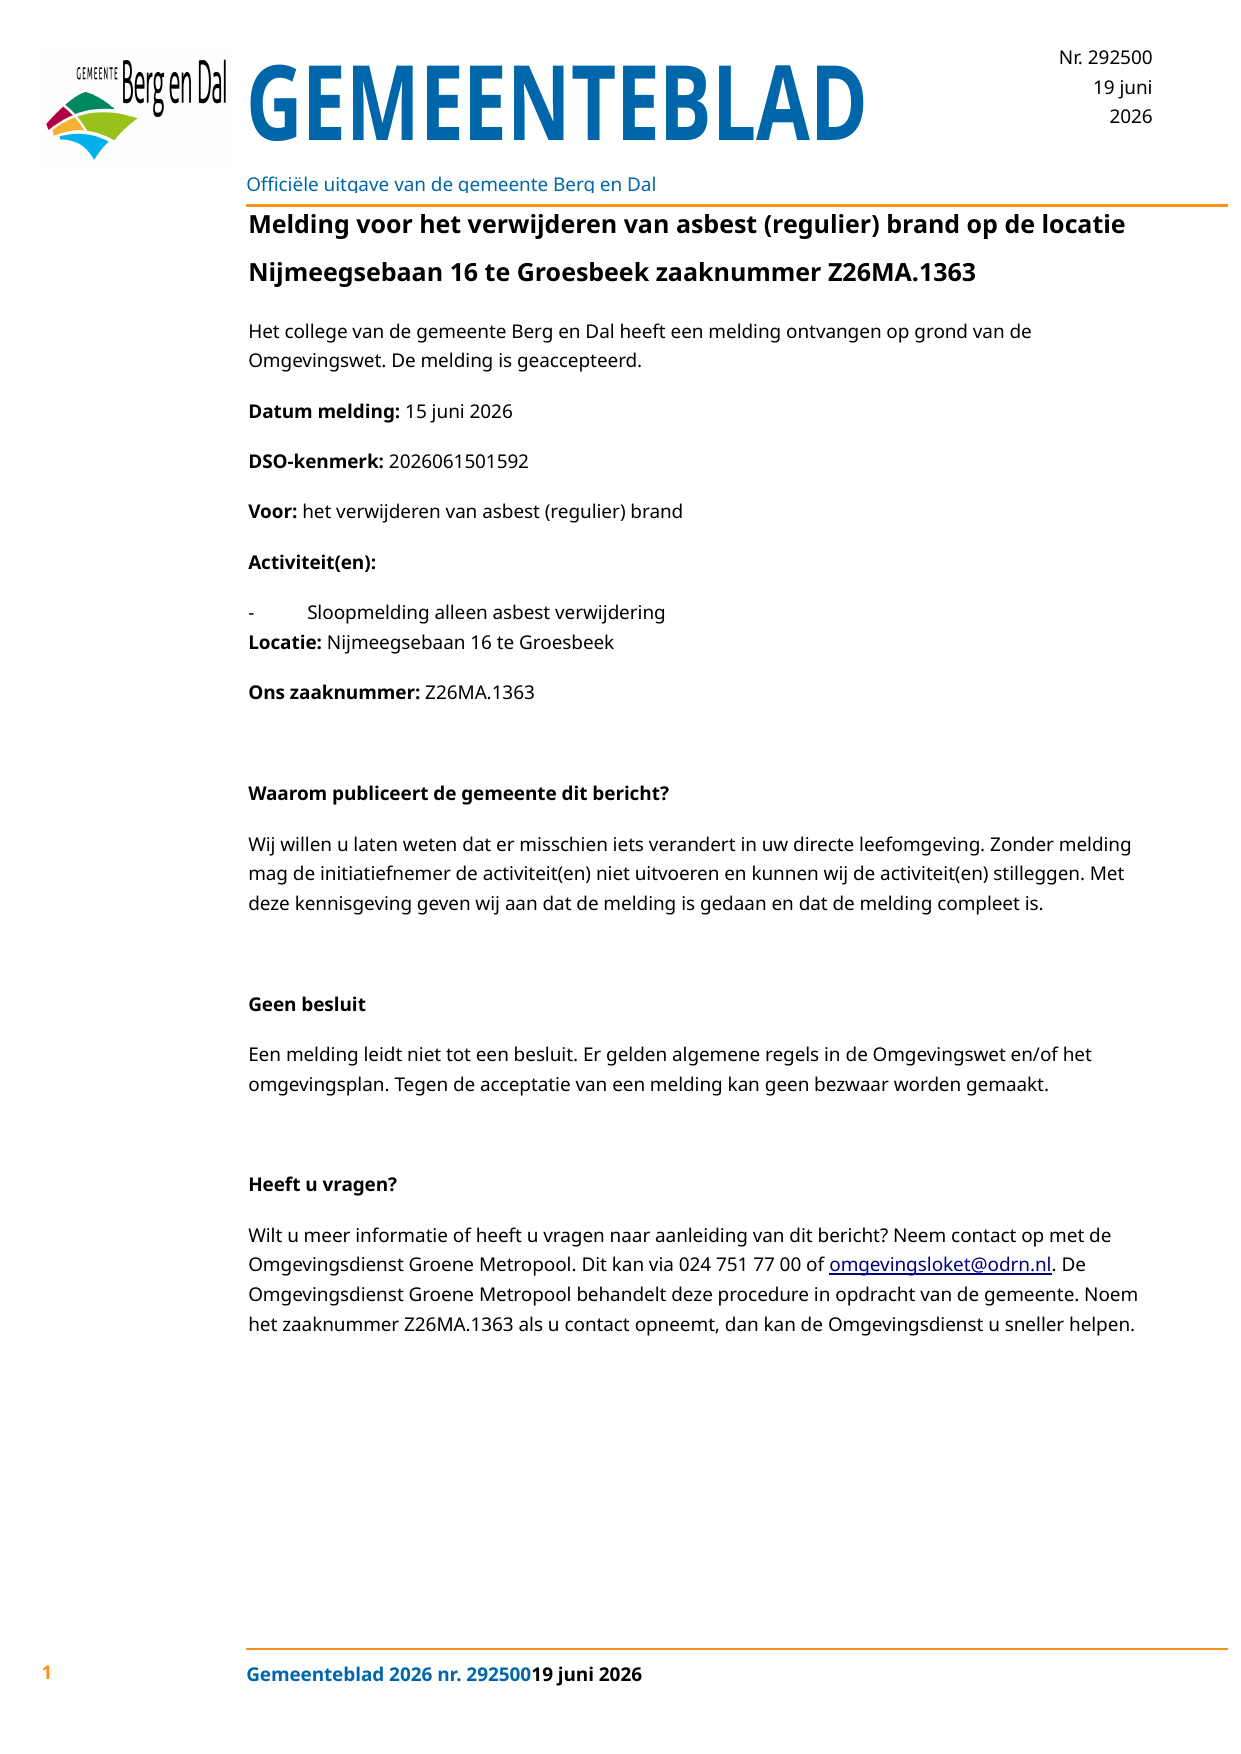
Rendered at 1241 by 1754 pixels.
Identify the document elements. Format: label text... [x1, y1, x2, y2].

text Waarom publiceert de gemeente dit bericht? [248, 780, 1152, 806]
text Heeft u vragen? [248, 1172, 1152, 1197]
text Melding voor het verwijderen van asbest (regulier) brand op de locatie Nijmeegsebaan 16 te Groesbeek zaaknummer Z26MA.1363 [248, 207, 1152, 288]
list Sloopmelding alleen asbest verwijdering [248, 599, 1152, 625]
text Een melding leidt niet tot een besluit. Er gelden algemene regels in de Omgevingswet en/of het omgevingsplan. Tegen de acceptatie van een melding kan geen bezwaar worden gemaakt. [248, 1041, 1152, 1097]
text Het college van de gemeente Berg en Dal heeft een melding ontvangen op grond van de Omgevingswet. De melding is geaccepteerd. [248, 318, 1152, 373]
text Activiteit(en): [248, 549, 1152, 575]
text Voor: het verwijderen van asbest (regulier) brand [248, 499, 1152, 524]
picture [41, 47, 231, 172]
text Wilt u meer informatie of heeft u vragen naar aanleiding van dit bericht? Neem contact op met de Omgevingsdienst Groene Metropool. Dit kan via 024 751 77 00 of omgevingsloket@odrn.nl. De Omgevingsdienst Groene Metropool behandelt deze procedure in opdracht van de gemeente. Noem het zaaknummer Z26MA.1363 als u contact opneemt, dan kan de Omgevingsdienst u sneller helpen. [248, 1222, 1152, 1337]
text Ons zaaknummer: Z26MA.1363 [248, 679, 1152, 705]
text Wij willen u laten weten dat er misschien iets verandert in uw directe leefomgeving. Zonder melding mag de initiatiefnemer de activiteit(en) niet uitvoeren en kunnen wij de activiteit(en) stilleggen. Met deze kennisgeving geven wij aan dat de melding is gedaan en dat de melding compleet is. [248, 831, 1152, 916]
text DSO-kenmerk: 2026061501592 [248, 448, 1152, 474]
text Geen besluit [248, 991, 1152, 1017]
text Locatie: Nijmeegsebaan 16 te Groesbeek [248, 629, 1152, 655]
text Datum melding: 15 juni 2026 [248, 398, 1152, 424]
